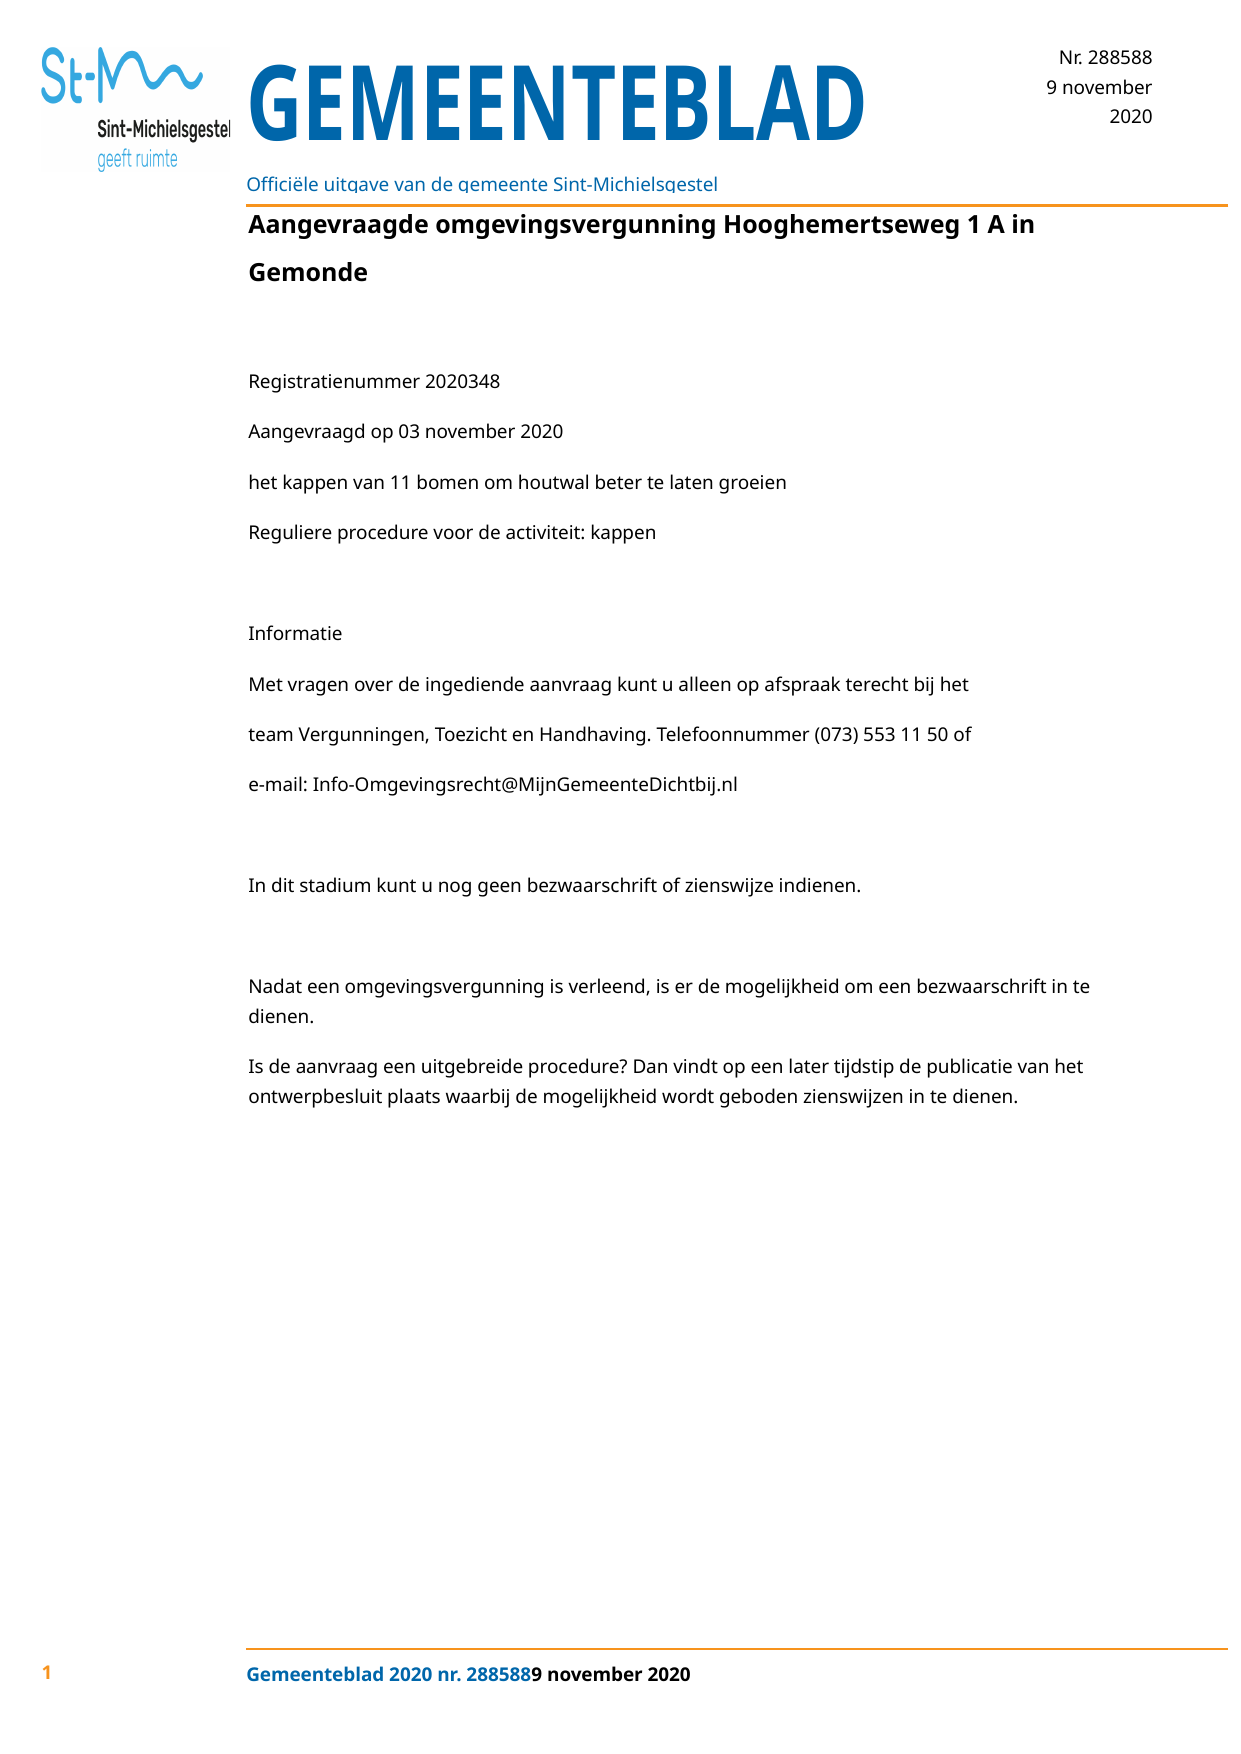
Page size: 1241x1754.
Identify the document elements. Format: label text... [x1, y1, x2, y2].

text team Vergunningen, Toezicht en Handhaving. Telefoonnummer (073) 553 11 50 of [248, 721, 1152, 747]
text In dit stadium kunt u nog geen bezwaarschrift of zienswijze indienen. [248, 872, 1152, 898]
text Registratienummer 2020348 [248, 368, 1152, 394]
text Met vragen over de ingediende aanvraag kunt u alleen op afspraak terecht bij het [248, 671, 1152, 697]
text e-mail: Info-Omgevingsrecht@MijnGemeenteDichtbij.nl [248, 772, 1152, 797]
text Aangevraagd op 03 november 2020 [248, 419, 1152, 444]
text Aangevraagde omgevingsvergunning Hooghemertseweg 1 A in Gemonde [248, 207, 1152, 288]
picture [41, 47, 231, 172]
text Informatie [248, 620, 1152, 646]
text Reguliere procedure voor de activiteit: kappen [248, 519, 1152, 545]
text het kappen van 11 bomen om houtwal beter te laten groeien [248, 469, 1152, 495]
text Is de aanvraag een uitgebreide procedure? Dan vindt op een later tijdstip de publicatie van het ontwerpbesluit plaats waarbij de mogelijkheid wordt geboden zienswijzen in te dienen. [248, 1053, 1152, 1109]
text Nadat een omgevingsvergunning is verleend, is er de mogelijkheid om een bezwaarschrift in te dienen. [248, 973, 1152, 1029]
